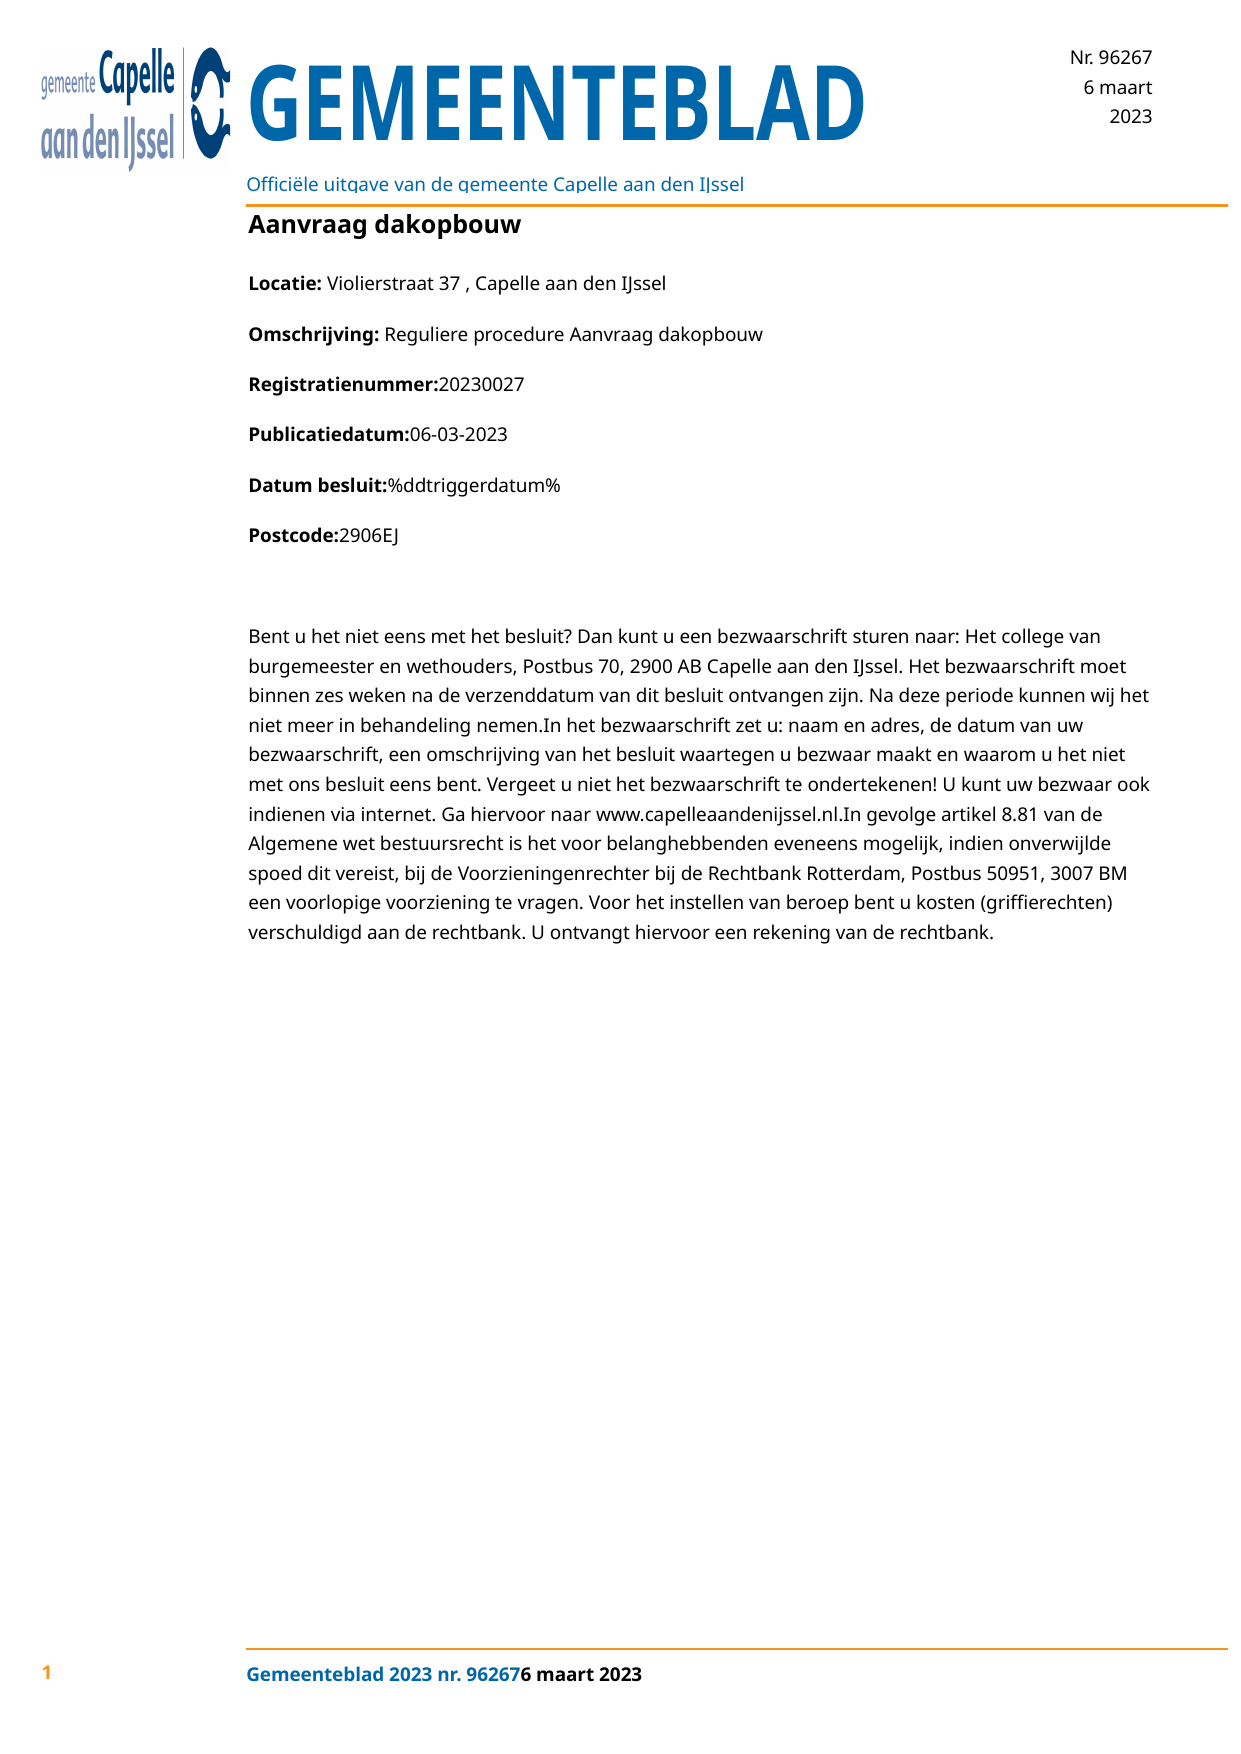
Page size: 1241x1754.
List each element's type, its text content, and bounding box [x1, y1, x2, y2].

text Datum besluit:%ddtriggerdatum% [248, 472, 1152, 498]
picture [41, 47, 231, 172]
text Registratienummer:20230027 [248, 371, 1152, 397]
text Postcode:2906EJ [248, 522, 1152, 548]
text Publicatiedatum:06-03-2023 [248, 422, 1152, 447]
text Locatie: Violierstraat 37 , Capelle aan den IJssel [248, 270, 1152, 296]
text Bent u het niet eens met het besluit? Dan kunt u een bezwaarschrift sturen naar: Het college van burgemeester en wethouders, Postbus 70, 2900 AB Capelle aan den IJssel. Het bezwaarschrift moet binnen zes weken na de verzenddatum van dit besluit ontvangen zijn. Na deze periode kunnen wij het niet meer in behandeling nemen.In het bezwaarschrift zet u: naam en adres, de datum van uw bezwaarschrift, een omschrijving van het besluit waartegen u bezwaar maakt en waarom u het niet met ons besluit eens bent. Vergeet u niet het bezwaarschrift te ondertekenen! U kunt uw bezwaar ook indienen via internet. Ga hiervoor naar www.capelleaandenijssel.nl.In gevolge artikel 8.81 van de Algemene wet bestuursrecht is het voor belanghebbenden eveneens mogelijk, indien onverwijlde spoed dit vereist, bij de Voorzieningenrechter bij de Rechtbank Rotterdam, Postbus 50951, 3007 BM een voorlopige voorziening te vragen. Voor het instellen van beroep bent u kosten (griffierechten) verschuldigd aan de rechtbank. U ontvangt hiervoor een rekening van de rechtbank. [248, 623, 1152, 945]
text Omschrijving: Reguliere procedure Aanvraag dakopbouw [248, 321, 1152, 346]
text Aanvraag dakopbouw [248, 207, 1152, 241]
